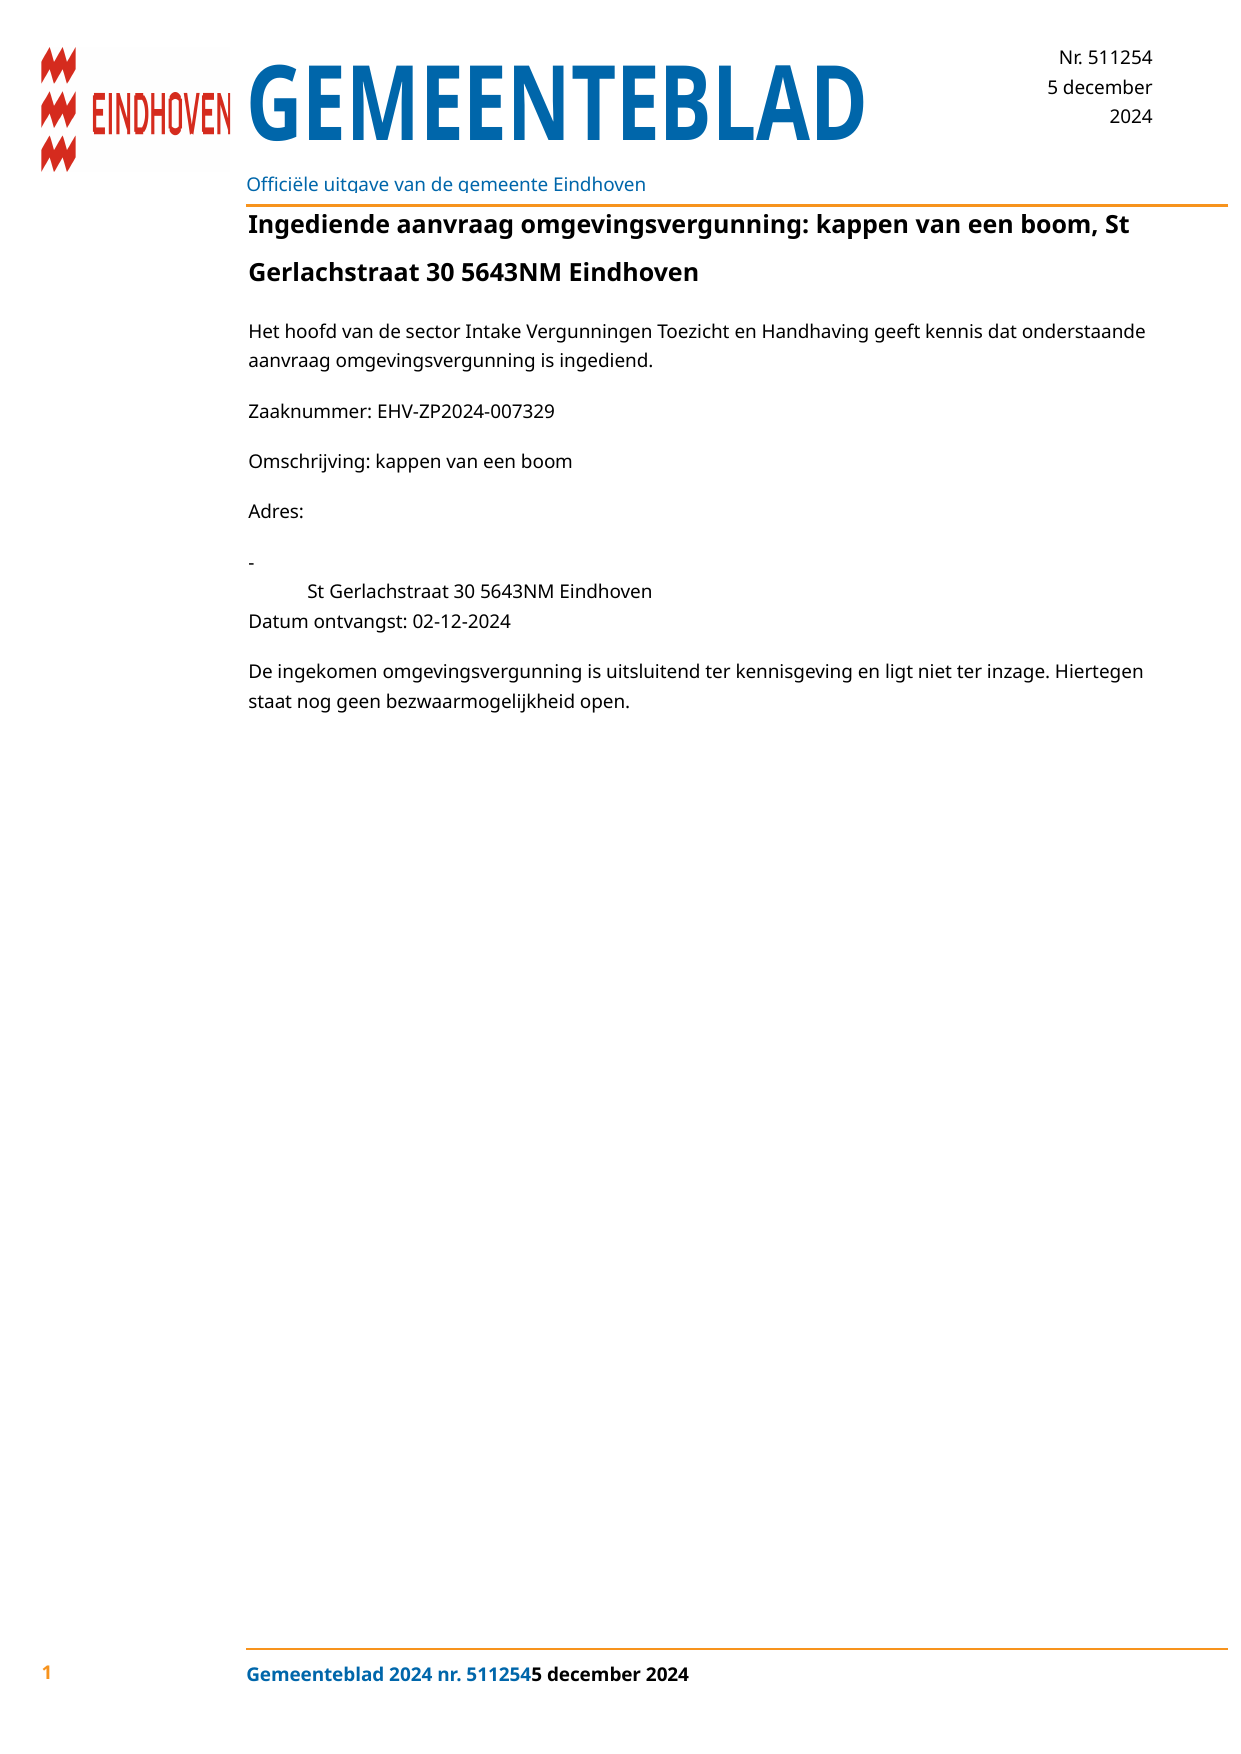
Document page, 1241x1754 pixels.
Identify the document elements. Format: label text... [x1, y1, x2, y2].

text Ingediende aanvraag omgevingsvergunning: kappen van een boom, St Gerlachstraat 30 5643NM Eindhoven [248, 207, 1152, 288]
text Datum ontvangst: 02-12-2024 [248, 608, 1152, 634]
list St Gerlachstraat 30 5643NM Eindhoven [248, 579, 1152, 604]
text Omschrijving: kappen van een boom [248, 448, 1152, 474]
text De ingekomen omgevingsvergunning is uitsluitend ter kennisgeving en ligt niet ter inzage. Hiertegen staat nog geen bezwaarmogelijkheid open. [248, 659, 1152, 714]
text Adres: [248, 499, 1152, 524]
text Zaaknummer: EHV-ZP2024-007329 [248, 398, 1152, 424]
text Het hoofd van de sector Intake Vergunningen Toezicht en Handhaving geeft kennis dat onderstaande aanvraag omgevingsvergunning is ingediend. [248, 318, 1152, 373]
picture [41, 47, 231, 172]
